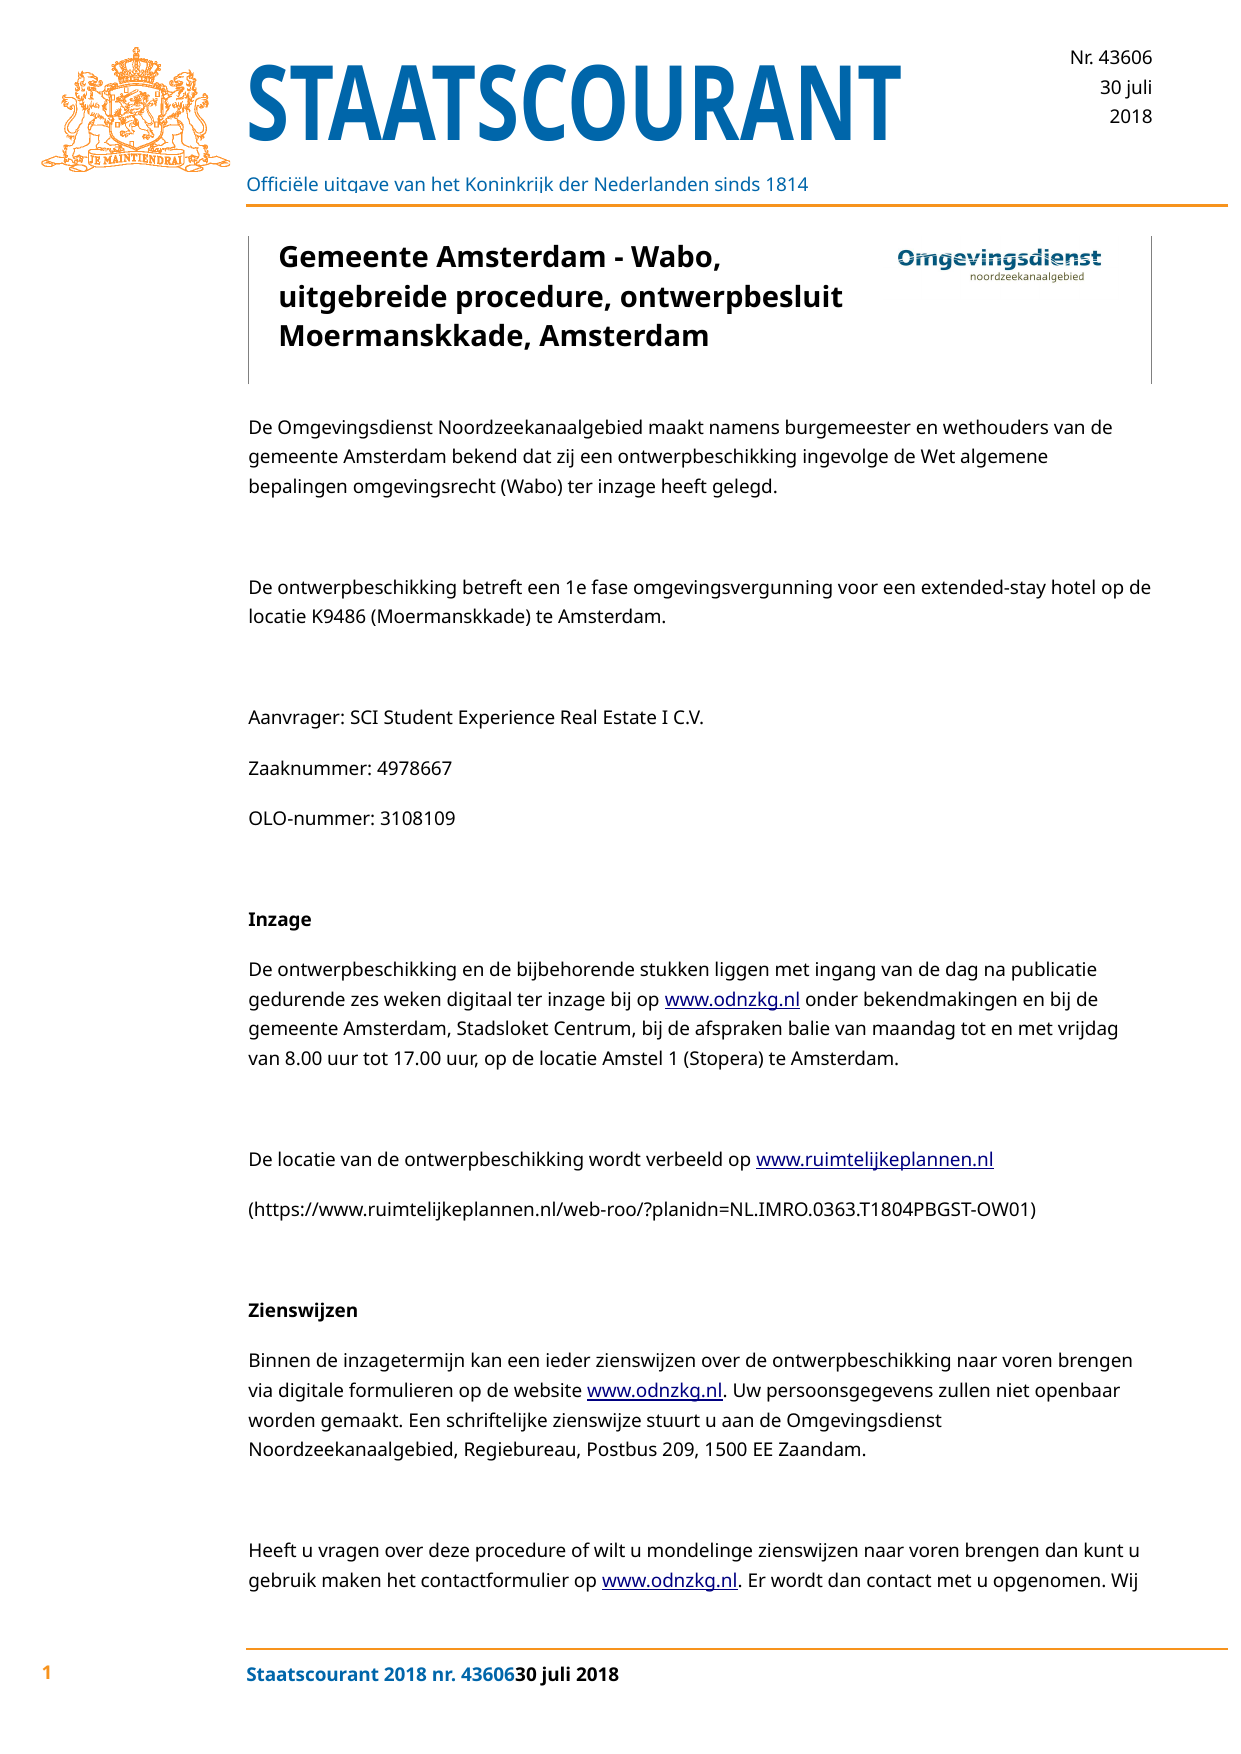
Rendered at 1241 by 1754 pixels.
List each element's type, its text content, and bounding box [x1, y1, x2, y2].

text Zaaknummer: 4978667 [248, 755, 1152, 781]
picture [882, 236, 1119, 300]
text De locatie van de ontwerpbeschikking wordt verbeeld op www.ruimtelijkeplannen.nl [248, 1146, 1152, 1172]
text De ontwerpbeschikking en de bijbehorende stukken liggen met ingang van de dag na publicatie gedurende zes weken digitaal ter inzage bij op www.odnzkg.nl onder bekendmakingen en bij de gemeente Amsterdam, Stadsloket Centrum, bij de afspraken balie van maandag tot en met vrijdag van 8.00 uur tot 17.00 uur, op de locatie Amstel 1 (Stopera) te Amsterdam. [248, 956, 1152, 1071]
picture [41, 47, 231, 172]
table_header Gemeente Amsterdam - Wabo, uitgebreide procedure, ontwerpbesluit Moermanskkade, Amsterdam [249, 236, 850, 384]
text (https://www.ruimtelijkeplannen.nl/web-roo/?planidn=NL.IMRO.0363.T1804PBGST-OW01) [248, 1196, 1152, 1222]
text Aanvrager: SCI Student Experience Real Estate I C.V. [248, 704, 1152, 730]
text OLO-nummer: 3108109 [248, 805, 1152, 831]
text Inzage [248, 906, 1152, 932]
text De Omgevingsdienst Noordzeekanaalgebied maakt namens burgemeester en wethouders van de gemeente Amsterdam bekend dat zij een ontwerpbeschikking ingevolge de Wet algemene bepalingen omgevingsrecht (Wabo) ter inzage heeft gelegd. [248, 414, 1152, 499]
text Zienswijzen [248, 1297, 1152, 1323]
text Binnen de inzagetermijn kan een ieder zienswijzen over de ontwerpbeschikking naar voren brengen via digitale formulieren op de website www.odnzkg.nl. Uw persoonsgegevens zullen niet openbaar worden gemaakt. Een schriftelijke zienswijze stuurt u aan de Omgevingsdienst Noordzeekanaalgebied, Regiebureau, Postbus 209, 1500 EE Zaandam. [248, 1348, 1152, 1462]
text De ontwerpbeschikking betreft een 1e fase omgevingsvergunning voor een extended-stay hotel op de locatie K9486 (Moermanskkade) te Amsterdam. [248, 574, 1152, 629]
text Heeft u vragen over deze procedure of wilt u mondelinge zienswijzen naar voren brengen dan kunt u gebruik maken het contactformulier op www.odnzkg.nl. Er wordt dan contact met u opgenomen. Wij [248, 1537, 1152, 1593]
table_header [850, 236, 1151, 384]
